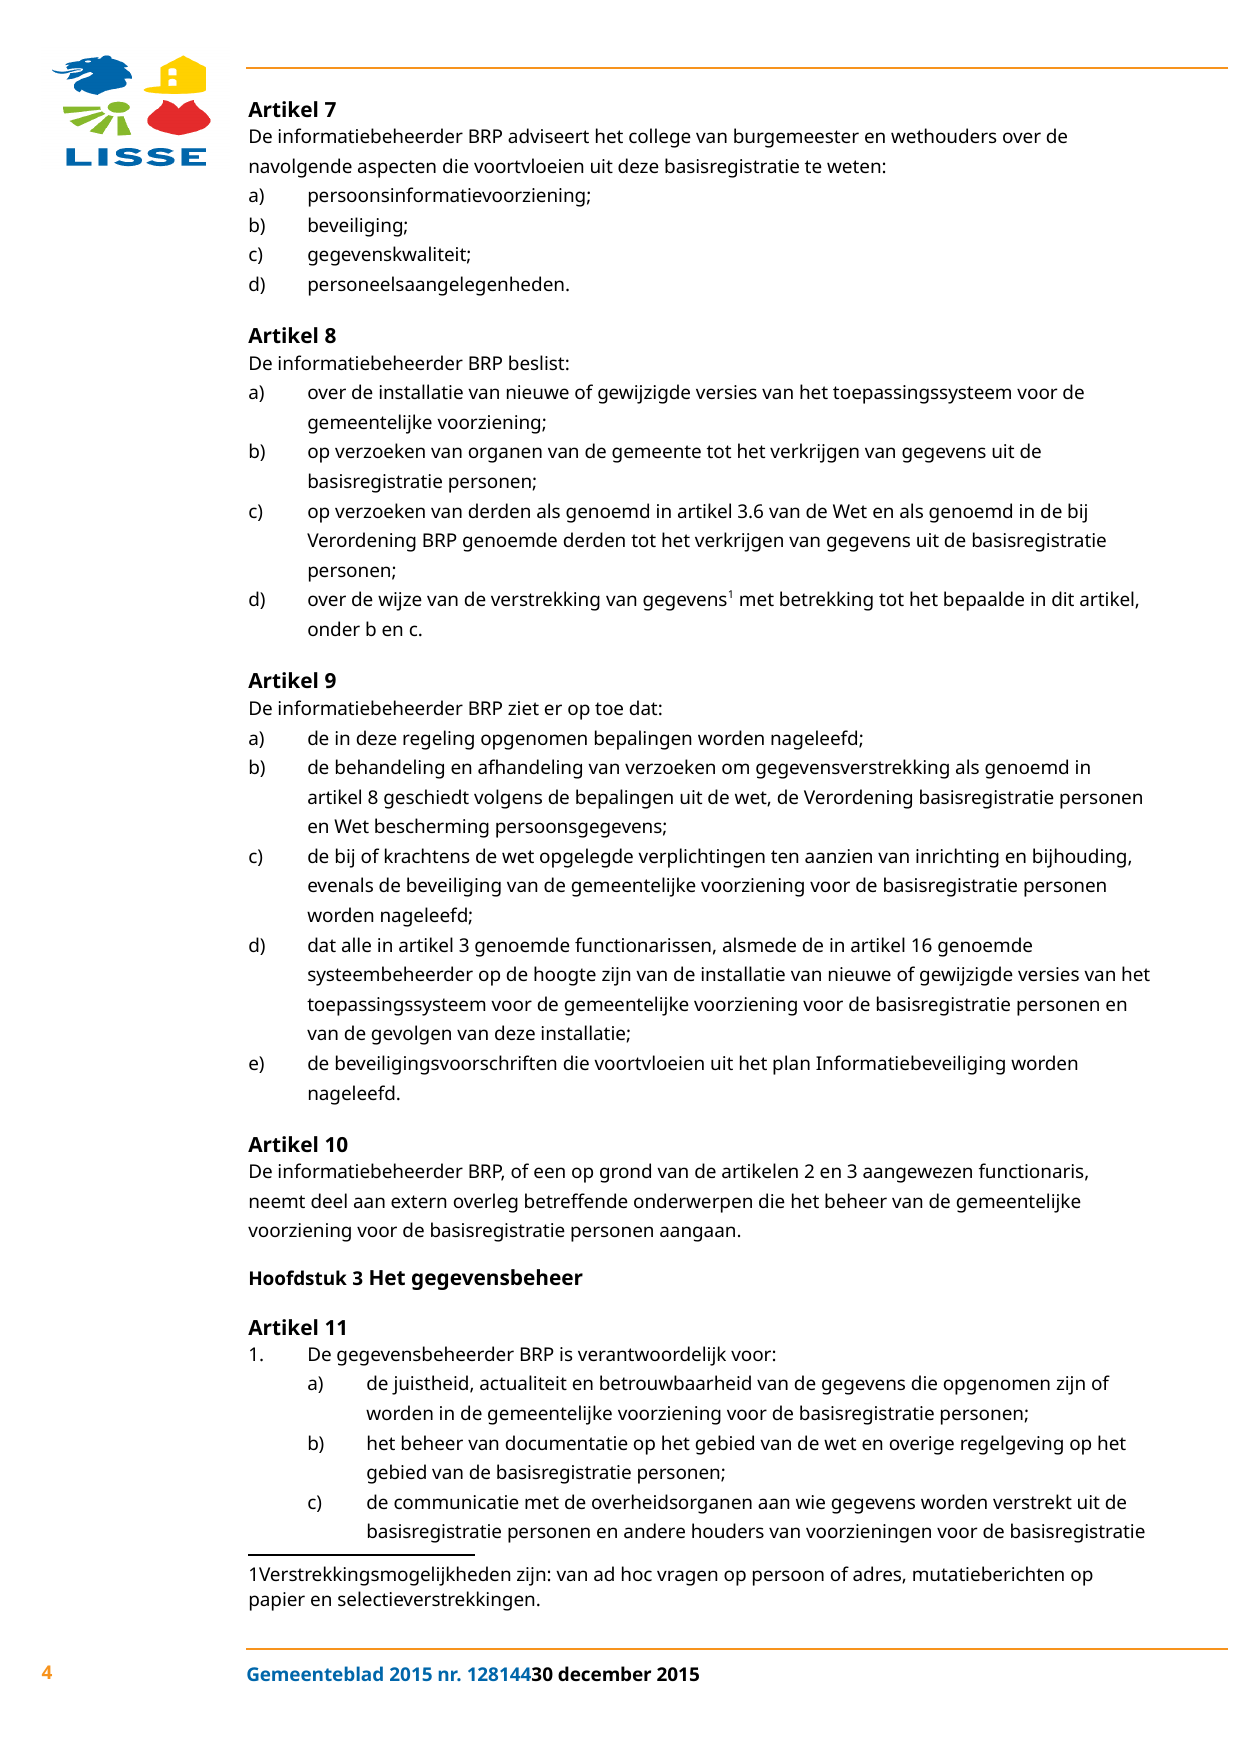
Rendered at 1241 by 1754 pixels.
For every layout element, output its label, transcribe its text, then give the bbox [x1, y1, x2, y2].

list beveiliging; [248, 212, 1152, 238]
list op verzoeken van derden als genoemd in artikel 3.6 van de Wet en als genoemd in de bij Verordening BRP genoemde derden tot het verkrijgen van gegevens uit de basisregistratie personen; [248, 498, 1152, 583]
list personeelsaangelegenheden. [248, 271, 1152, 297]
list het beheer van documentatie op het gebied van de wet en overige regelgeving op het gebied van de basisregistratie personen; [307, 1430, 1152, 1485]
list op verzoeken van organen van de gemeente tot het verkrijgen van gegevens uit de basisregistratie personen; [248, 439, 1152, 494]
text Artikel 11 [248, 1313, 1152, 1341]
list De gegevensbeheerder BRP is verantwoordelijk voor: [248, 1341, 1152, 1367]
list de beveiligingsvoorschriften die voortvloeien uit het plan Informatiebeveiliging worden nageleefd. [248, 1050, 1152, 1105]
text Artikel 8 [248, 322, 1152, 350]
list over de installatie van nieuwe of gewijzigde versies van het toepassingssysteem voor de gemeentelijke voorziening; [248, 379, 1152, 435]
text Hoofdstuk 3 Het gegevensbeheer [248, 1263, 1152, 1292]
picture [41, 47, 231, 172]
text Artikel 9 [248, 667, 1152, 695]
list Verstrekkingsmogelijkheden zijn: van ad hoc vragen op persoon of adres, mutatieberichten op papier en selectieverstrekkingen. [248, 1561, 1152, 1612]
text De informatiebeheerder BRP beslist: [248, 350, 1152, 376]
list de communicatie met de overheidsorganen aan wie gegevens worden verstrekt uit de basisregistratie personen en andere houders van voorzieningen voor de basisregistratie [307, 1489, 1152, 1544]
text De informatiebeheerder BRP adviseert het college van burgemeester en wethouders over de navolgende aspecten die voortvloeien uit deze basisregistratie te weten: [248, 123, 1152, 178]
list de in deze regeling opgenomen bepalingen worden nageleefd; [248, 725, 1152, 750]
list de bij of krachtens de wet opgelegde verplichtingen ten aanzien van inrichting en bijhouding, evenals de beveiliging van de gemeentelijke voorziening voor de basisregistratie personen worden nageleefd; [248, 843, 1152, 928]
list dat alle in artikel 3 genoemde functionarissen, alsmede de in artikel 16 genoemde systeembeheerder op de hoogte zijn van de installatie van nieuwe of gewijzigde versies van het toepassingssysteem voor de gemeentelijke voorziening voor de basisregistratie personen en van de gevolgen van deze installatie; [248, 932, 1152, 1046]
list de behandeling en afhandeling van verzoeken om gegevensverstrekking als genoemd in artikel 8 geschiedt volgens de bepalingen uit de wet, de Verordening basisregistratie personen en Wet bescherming persoonsgegevens; [248, 754, 1152, 839]
text Artikel 10 [248, 1130, 1152, 1158]
list over de wijze van de verstrekking van gegevens met betrekking tot het bepaalde in dit artikel, onder b en c. [248, 587, 1152, 642]
list gegevenskwaliteit; [248, 242, 1152, 267]
text De informatiebeheerder BRP, of een op grond van de artikelen 2 en 3 aangewezen functionaris, neemt deel aan extern overleg betreffende onderwerpen die het beheer van de gemeentelijke voorziening voor de basisregistratie personen aangaan. [248, 1158, 1152, 1243]
text Artikel 7 [248, 95, 1152, 123]
list de juistheid, actualiteit en betrouwbaarheid van de gegevens die opgenomen zijn of worden in de gemeentelijke voorziening voor de basisregistratie personen; [307, 1371, 1152, 1426]
text De informatiebeheerder BRP ziet er op toe dat: [248, 695, 1152, 721]
list persoonsinformatievoorziening; [248, 182, 1152, 208]
